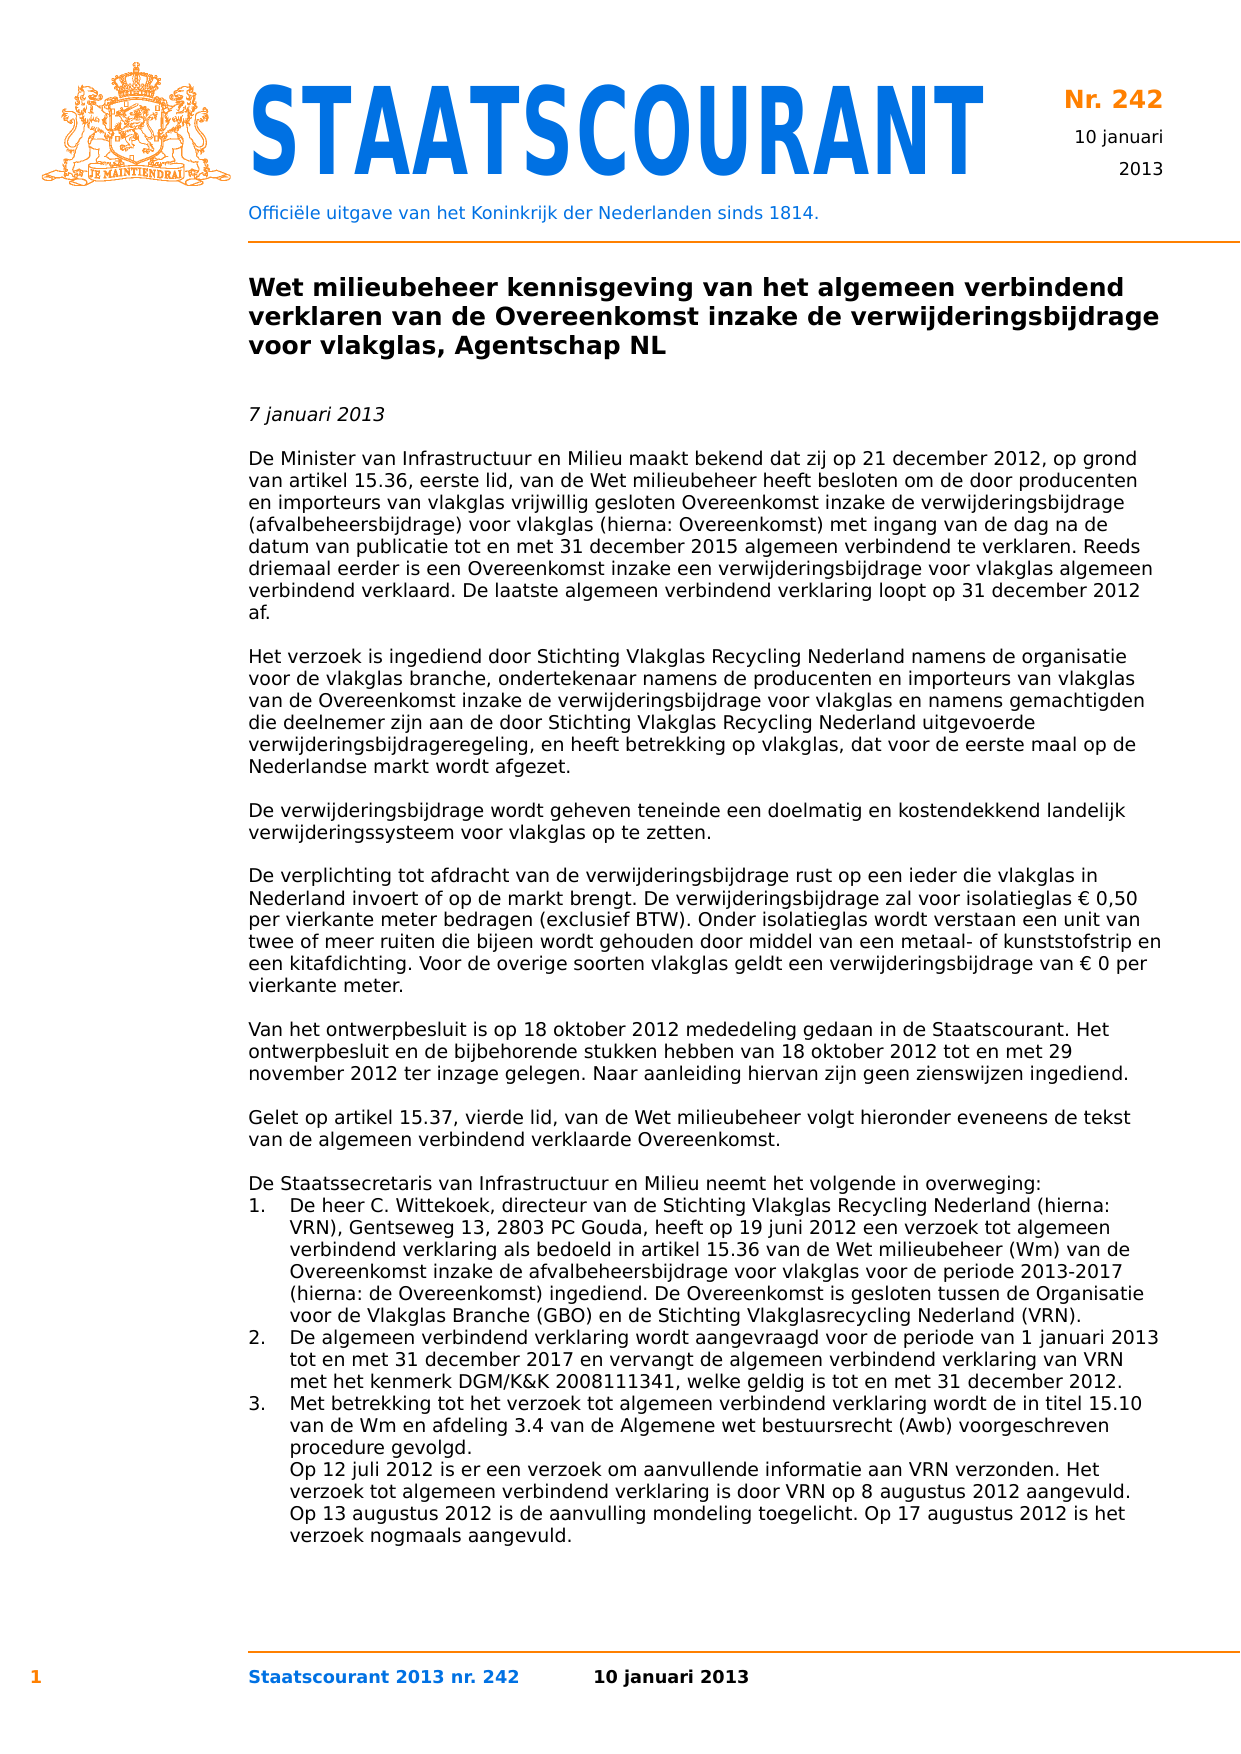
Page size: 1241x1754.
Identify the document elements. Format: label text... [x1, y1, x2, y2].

text 2. De algemeen verbindend verklaring wordt aangevraagd voor de periode van 1 januari 2013 tot en met 31 december 2017 en vervangt de algemeen verbindend verklaring van VRN met het kenmerk DGM/K&K 2008111341, welke geldig is tot en met 31 december 2012. [248, 1327, 1163, 1393]
text De verplichting tot afdracht van de verwijderingsbijdrage rust op een ieder die vlakglas in Nederland invoert of op de markt brengt. De verwijderingsbijdrage zal voor isolatieglas € 0,50 per vierkante meter bedragen (exclusief BTW). Onder isolatieglas wordt verstaan een unit van twee of meer ruiten die bijeen wordt gehouden door middel van een metaal- of kunststofstrip en een kitafdichting. Voor de overige soorten vlakglas geldt een verwijderingsbijdrage van € 0 per vierkante meter. [248, 865, 1163, 997]
table_header Nr. 242 [998, 62, 1240, 121]
text De Minister van Infrastructuur en Milieu maakt bekend dat zij op 21 december 2012, op grond van artikel 15.36, eerste lid, van de Wet milieubeheer heeft besloten om de door producenten en importeurs van vlakglas vrijwillig gesloten Overeenkomst inzake de verwijderingsbijdrage (afvalbeheersbijdrage) voor vlakglas (hierna: Overeenkomst) met ingang van de dag na de datum van publicatie tot en met 31 december 2015 algemeen verbindend te verklaren. Reeds driemaal eerder is een Overeenkomst inzake een verwijderingsbijdrage voor vlakglas algemeen verbindend verklaard. De laatste algemeen verbindend verklaring loopt op 31 december 2012 af. [248, 448, 1163, 624]
text Gelet op artikel 15.37, vierde lid, van de Wet milieubeheer volgt hieronder eveneens de tekst van de algemeen verbindend verklaarde Overeenkomst. [248, 1107, 1163, 1151]
text 7 januari 2013 [248, 404, 1163, 426]
picture [41, 62, 231, 186]
text Op 12 juli 2012 is er een verzoek om aanvullende informatie aan VRN verzonden. Het verzoek tot algemeen verbindend verklaring is door VRN op 8 augustus 2012 aangevuld. Op 13 augustus 2012 is de aanvulling mondeling toegelicht. Op 17 augustus 2012 is het verzoek nogmaals aangevuld. [289, 1458, 1163, 1546]
subtitle Wet milieubeheer kennisgeving van het algemeen verbindend verklaren van de Overeenkomst inzake de verwijderingsbijdrage voor vlakglas, Agentschap NL [248, 273, 1163, 361]
table_cell 2013 [998, 153, 1240, 203]
table_header STAATSCOURANT [248, 62, 998, 203]
text De verwijderingsbijdrage wordt geheven teneinde een doelmatig en kostendekkend landelijk verwijderingssysteem voor vlakglas op te zetten. [248, 799, 1163, 843]
text De Staatssecretaris van Infrastructuur en Milieu neemt het volgende in overweging: [248, 1173, 1163, 1195]
table_cell Officiële uitgave van het Koninkrijk der Nederlanden sinds 1814. [248, 203, 1240, 241]
text 1. De heer C. Wittekoek, directeur van de Stichting Vlakglas Recycling Nederland (hierna: VRN), Gentseweg 13, 2803 PC Gouda, heeft op 19 juni 2012 een verzoek tot algemeen verbindend verklaring als bedoeld in artikel 15.36 van de Wet milieubeheer (Wm) van de Overeenkomst inzake de afvalbeheersbijdrage voor vlakglas voor de periode 2013-2017 (hierna: de Overeenkomst) ingediend. De Overeenkomst is gesloten tussen de Organisatie voor de Vlakglas Branche (GBO) en de Stichting Vlakglasrecycling Nederland (VRN). [248, 1195, 1163, 1327]
text Het verzoek is ingediend door Stichting Vlakglas Recycling Nederland namens de organisatie voor de vlakglas branche, ondertekenaar namens de producenten en importeurs van vlakglas van de Overeenkomst inzake de verwijderingsbijdrage voor vlakglas en namens gemachtigden die deelnemer zijn aan de door Stichting Vlakglas Recycling Nederland uitgevoerde verwijderingsbijdrageregeling, en heeft betrekking op vlakglas, dat voor de eerste maal op de Nederlandse markt wordt afgezet. [248, 646, 1163, 778]
text Van het ontwerpbesluit is op 18 oktober 2012 mededeling gedaan in de Staatscourant. Het ontwerpbesluit en de bijbehorende stukken hebben van 18 oktober 2012 tot en met 29 november 2012 ter inzage gelegen. Naar aanleiding hiervan zijn geen zienswijzen ingediend. [248, 1019, 1163, 1085]
table_cell 10 januari [998, 121, 1240, 153]
table_header [25, 62, 248, 241]
text 3. Met betrekking tot het verzoek tot algemeen verbindend verklaring wordt de in titel 15.10 van de Wm en afdeling 3.4 van de Algemene wet bestuursrecht (Awb) voorgeschreven procedure gevolgd. [248, 1393, 1163, 1458]
